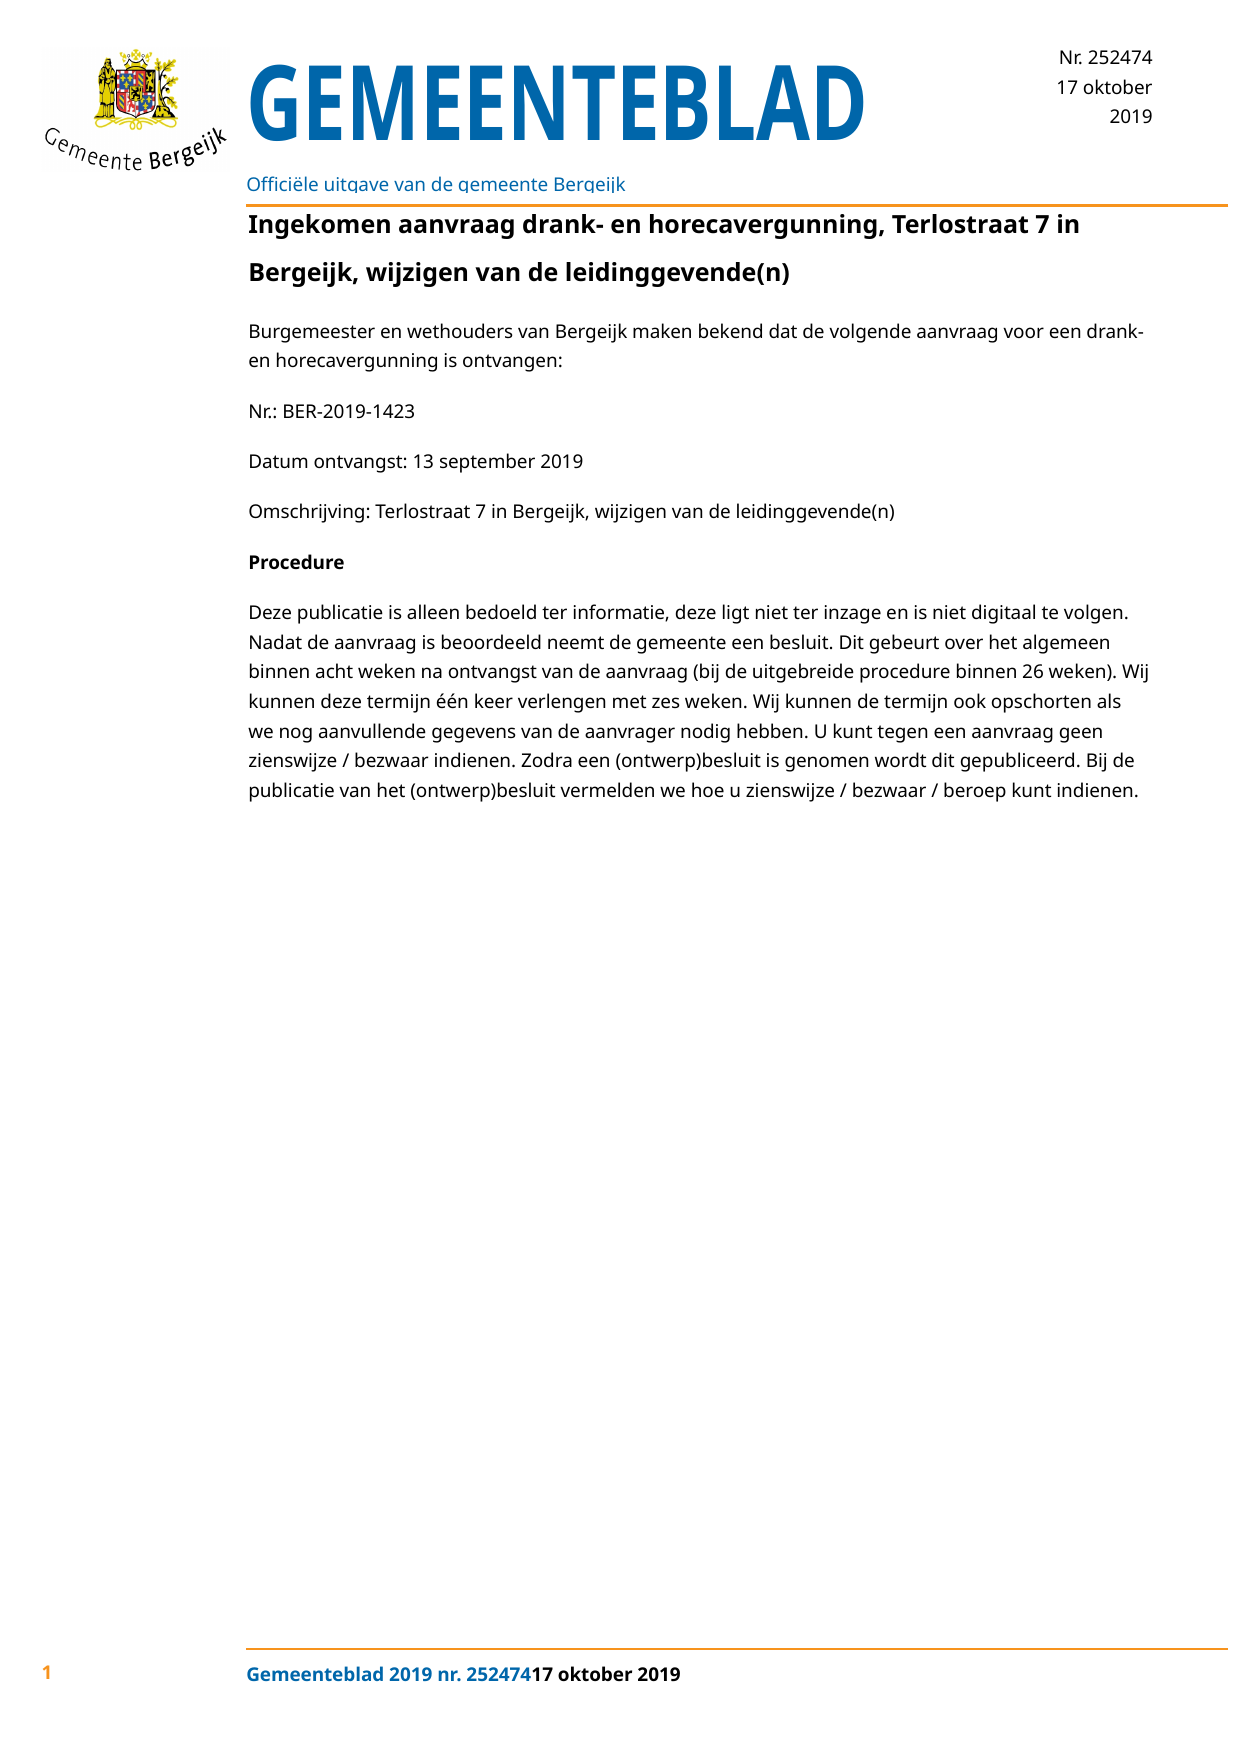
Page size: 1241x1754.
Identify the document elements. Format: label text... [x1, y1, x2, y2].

text Datum ontvangst: 13 september 2019 [248, 448, 1152, 474]
text Nr.: BER-2019-1423 [248, 398, 1152, 424]
text Omschrijving: Terlostraat 7 in Bergeijk, wijzigen van de leidinggevende(n) [248, 499, 1152, 524]
text Procedure [248, 549, 1152, 575]
text Deze publicatie is alleen bedoeld ter informatie, deze ligt niet ter inzage en is niet digitaal te volgen. Nadat de aanvraag is beoordeeld neemt de gemeente een besluit. Dit gebeurt over het algemeen binnen acht weken na ontvangst van de aanvraag (bij de uitgebreide procedure binnen 26 weken). Wij kunnen deze termijn één keer verlengen met zes weken. Wij kunnen de termijn ook opschorten als we nog aanvullende gegevens van de aanvrager nodig hebben. U kunt tegen een aanvraag geen zienswijze / bezwaar indienen. Zodra een (ontwerp)besluit is genomen wordt dit gepubliceerd. Bij de publicatie van het (ontwerp)besluit vermelden we hoe u zienswijze / bezwaar / beroep kunt indienen. [248, 599, 1152, 803]
text Burgemeester en wethouders van Bergeijk maken bekend dat de volgende aanvraag voor een drank- en horecavergunning is ontvangen: [248, 318, 1152, 373]
picture [41, 47, 231, 172]
text Ingekomen aanvraag drank- en horecavergunning, Terlostraat 7 in Bergeijk, wijzigen van de leidinggevende(n) [248, 207, 1152, 288]
